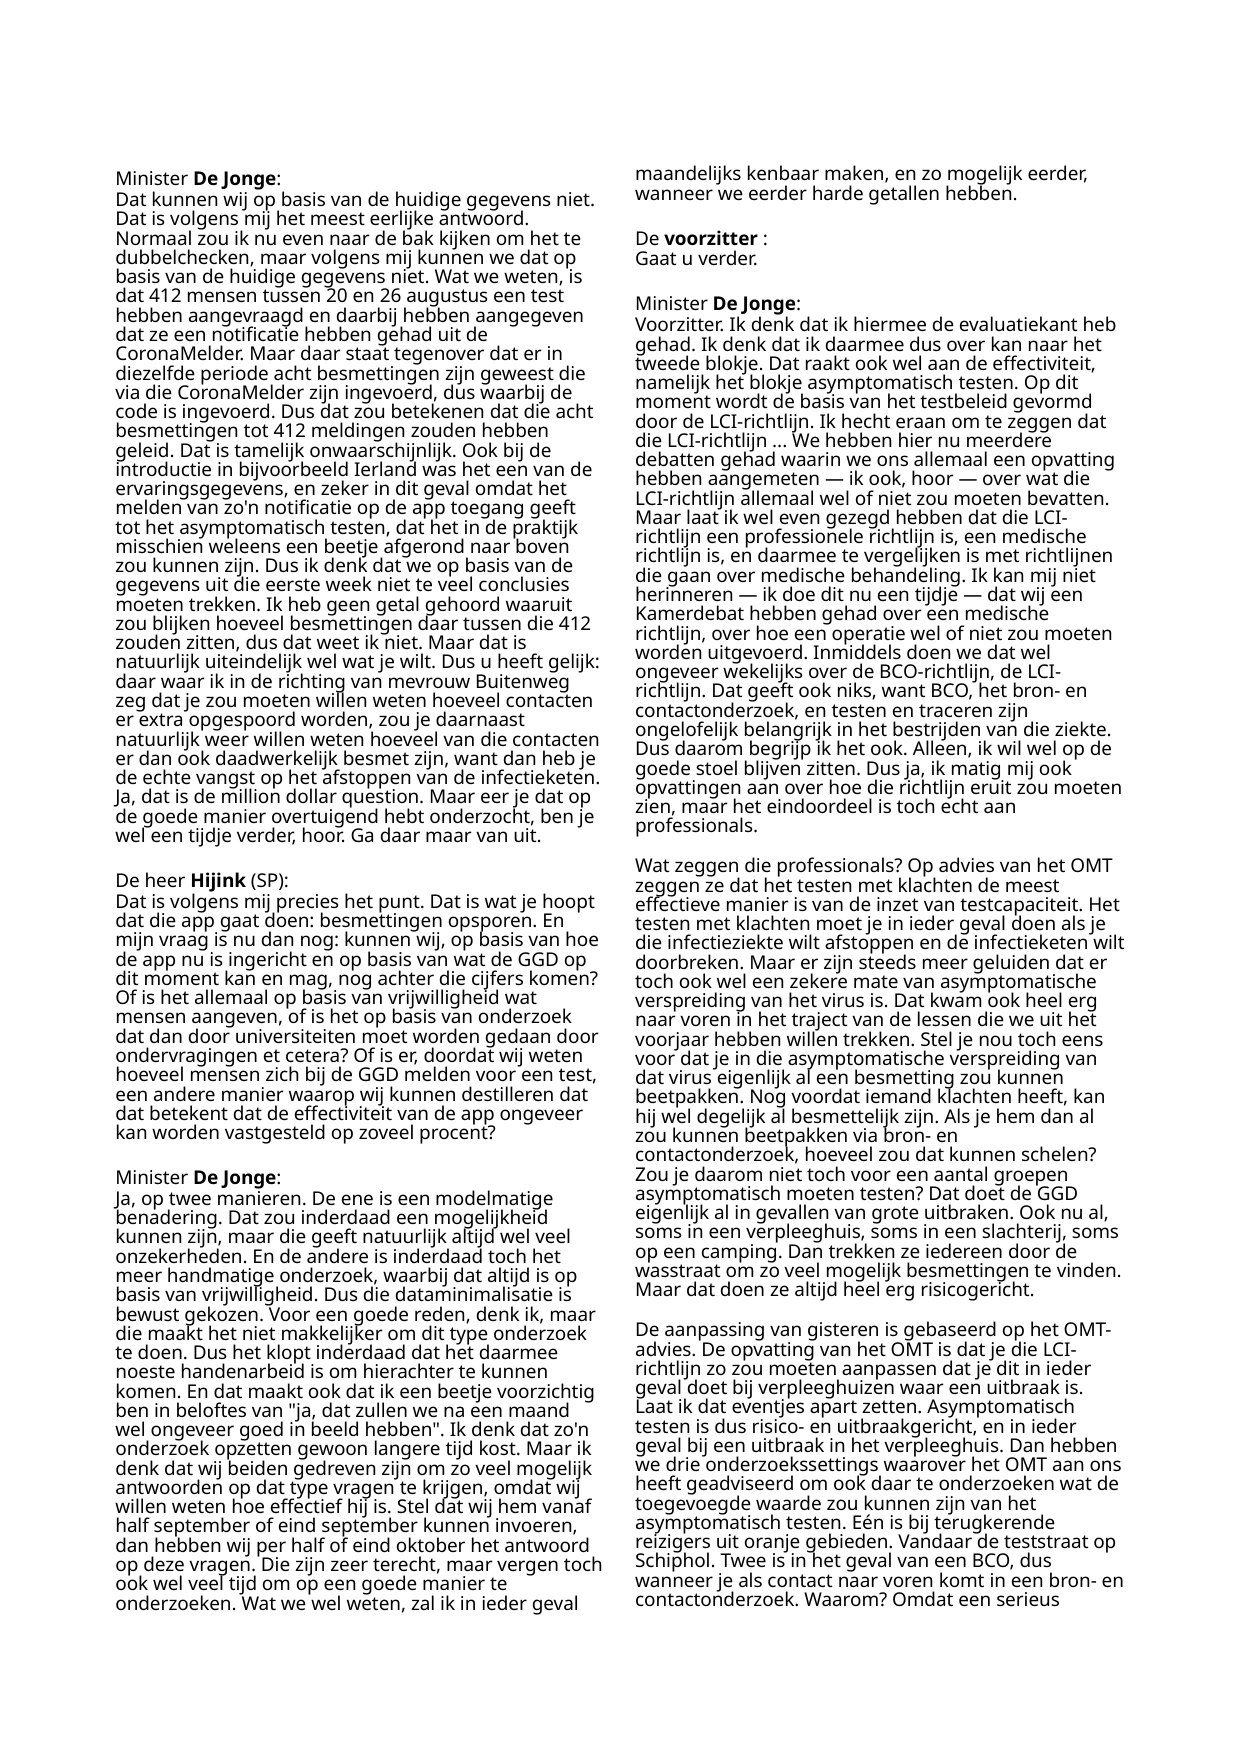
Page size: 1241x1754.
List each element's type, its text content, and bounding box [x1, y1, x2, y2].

text Dat kunnen wij op basis van de huidige gegevens niet. Dat is volgens mij het meest eerlijke antwoord. Normaal zou ik nu even naar de bak kijken om het te dubbelchecken, maar volgens mij kunnen we dat op basis van de huidige gegevens niet. Wat we weten, is dat 412 mensen tussen 20 en 26 augustus een test hebben aangevraagd en daarbij hebben aangegeven dat ze een notificatie hebben gehad uit de CoronaMelder. Maar daar staat tegenover dat er in diezelfde periode acht besmettingen zijn geweest die via die CoronaMelder zijn ingevoerd, dus waarbij de code is ingevoerd. Dus dat zou betekenen dat die acht besmettingen tot 412 meldingen zouden hebben geleid. Dat is tamelijk onwaarschijnlijk. Ook bij de introductie in bijvoorbeeld Ierland was het een van de ervaringsgegevens, en zeker in dit geval omdat het melden van zo'n notificatie op de app toegang geeft tot het asymptomatisch testen, dat het in de praktijk misschien weleens een beetje afgerond naar boven zou kunnen zijn. Dus ik denk dat we op basis van de gegevens uit die eerste week niet te veel conclusies moeten trekken. Ik heb geen getal gehoord waaruit zou blijken hoeveel besmettingen daar tussen die 412 zouden zitten, dus dat weet ik niet. Maar dat is natuurlijk uiteindelijk wel wat je wilt. Dus u heeft gelijk: daar waar ik in de richting van mevrouw Buitenweg zeg dat je zou moeten willen weten hoeveel contacten er extra opgespoord worden, zou je daarnaast natuurlijk weer willen weten hoeveel van die contacten er dan ook daadwerkelijk besmet zijn, want dan heb je de echte vangst op het afstoppen van de infectieketen. Ja, dat is de million dollar question. Maar eer je dat op de goede manier overtuigend hebt onderzocht, ben je wel een tijdje verder, hoor. Ga daar maar van uit. [115, 191, 605, 846]
text Wat zeggen die professionals? Op advies van het OMT zeggen ze dat het testen met klachten de meest effectieve manier is van de inzet van testcapaciteit. Het testen met klachten moet je in ieder geval doen als je die infectieziekte wilt afstoppen en de infectieketen wilt doorbreken. Maar er zijn steeds meer geluiden dat er toch ook wel een zekere mate van asymptomatische verspreiding van het virus is. Dat kwam ook heel erg naar voren in het traject van de lessen die we uit het voorjaar hebben willen trekken. Stel je nou toch eens voor dat je in die asymptomatische verspreiding van dat virus eigenlijk al een besmetting zou kunnen beetpakken. Nog voordat iemand klachten heeft, kan hij wel degelijk al besmettelijk zijn. Als je hem dan al zou kunnen beetpakken via bron- en contactonderzoek, hoeveel zou dat kunnen schelen? Zou je daarom niet toch voor een aantal groepen asymptomatisch moeten testen? Dat doet de GGD eigenlijk al in gevallen van grote uitbraken. Ook nu al, soms in een verpleeghuis, soms in een slachterij, soms op een camping. Dan trekken ze iedereen door de wasstraat om zo veel mogelijk besmettingen te vinden. Maar dat doen ze altijd heel erg risicogericht. [635, 857, 1125, 1301]
text De aanpassing van gisteren is gebaseerd op het OMT-advies. De opvatting van het OMT is dat je die LCI-richtlijn zo zou moeten aanpassen dat je dit in ieder geval doet bij verpleeghuizen waar een uitbraak is. Laat ik dat eventjes apart zetten. Asymptomatisch testen is dus risico- en uitbraakgericht, en in ieder geval bij een uitbraak in het verpleeghuis. Dan hebben we drie onderzoekssettings waarover het OMT aan ons heeft geadviseerd om ook daar te onderzoeken wat de toegevoegde waarde zou kunnen zijn van het asymptomatisch testen. Eén is bij terugkerende reizigers uit oranje gebieden. Vandaar de teststraat op Schiphol. Twee is in het geval van een BCO, dus wanneer je als contact naar voren komt in een bron- en contactonderzoek. Waarom? Omdat een serieus [635, 1321, 1125, 1610]
text De heer Hijink (SP): [115, 867, 605, 893]
text Minister De Jonge: [115, 1164, 605, 1190]
text Voorzitter. Ik denk dat ik hiermee de evaluatiekant heb gehad. Ik denk dat ik daarmee dus over kan naar het tweede blokje. Dat raakt ook wel aan de effectiviteit, namelijk het blokje asymptomatisch testen. Op dit moment wordt de basis van het testbeleid gevormd door de LCI-richtlijn. Ik hecht eraan om te zeggen dat die LCI-richtlijn ... We hebben hier nu meerdere debatten gehad waarin we ons allemaal een opvatting hebben aangemeten — ik ook, hoor — over wat die LCI-richtlijn allemaal wel of niet zou moeten bevatten. Maar laat ik wel even gezegd hebben dat die LCI-richtlijn een professionele richtlijn is, een medische richtlijn is, en daarmee te vergelijken is met richtlijnen die gaan over medische behandeling. Ik kan mij niet herinneren — ik doe dit nu een tijdje — dat wij een Kamerdebat hebben gehad over een medische richtlijn, over hoe een operatie wel of niet zou moeten worden uitgevoerd. Inmiddels doen we dat wel ongeveer wekelijks over de BCO-richtlijn, de LCI-richtlijn. Dat geeft ook niks, want BCO, het bron- en contactonderzoek, en testen en traceren zijn ongelofelijk belangrijk in het bestrijden van die ziekte. Dus daarom begrijp ik het ook. Alleen, ik wil wel op de goede stoel blijven zitten. Dus ja, ik matig mij ook opvattingen aan over hoe die richtlijn eruit zou moeten zien, maar het eindoordeel is toch echt aan professionals. [635, 316, 1125, 837]
text maandelijks kenbaar maken, en zo mogelijk eerder, wanneer we eerder harde getallen hebben. [635, 165, 1125, 204]
text Minister De Jonge: [115, 165, 605, 191]
text Ja, op twee manieren. De ene is een modelmatige benadering. Dat zou inderdaad een mogelijkheid kunnen zijn, maar die geeft natuurlijk altijd wel veel onzekerheden. En de andere is inderdaad toch het meer handmatige onderzoek, waarbij dat altijd is op basis van vrijwilligheid. Dus die dataminimalisatie is bewust gekozen. Voor een goede reden, denk ik, maar die maakt het niet makkelijker om dit type onderzoek te doen. Dus het klopt inderdaad dat het daarmee noeste handenarbeid is om hierachter te kunnen komen. En dat maakt ook dat ik een beetje voorzichtig ben in beloftes van "ja, dat zullen we na een maand wel ongeveer goed in beeld hebben". Ik denk dat zo'n onderzoek opzetten gewoon langere tijd kost. Maar ik denk dat wij beiden gedreven zijn om zo veel mogelijk antwoorden op dat type vragen te krijgen, omdat wij willen weten hoe effectief hij is. Stel dat wij hem vanaf half september of eind september kunnen invoeren, dan hebben wij per half of eind oktober het antwoord op deze vragen. Die zijn zeer terecht, maar vergen toch ook wel veel tijd om op een goede manier te onderzoeken. Wat we wel weten, zal ik in ieder geval [115, 1190, 605, 1614]
text Minister De Jonge: [635, 291, 1125, 316]
text De voorzitter : [635, 225, 1125, 250]
text Gaat u verder. [635, 250, 1125, 270]
text Dat is volgens mij precies het punt. Dat is wat je hoopt dat die app gaat doen: besmettingen opsporen. En mijn vraag is nu dan nog: kunnen wij, op basis van hoe de app nu is ingericht en op basis van wat de GGD op dit moment kan en mag, nog achter die cijfers komen? Of is het allemaal op basis van vrijwilligheid wat mensen aangeven, of is het op basis van onderzoek dat dan door universiteiten moet worden gedaan door ondervragingen et cetera? Of is er, doordat wij weten hoeveel mensen zich bij de GGD melden voor een test, een andere manier waarop wij kunnen destilleren dat dat betekent dat de effectiviteit van de app ongeveer kan worden vastgesteld op zoveel procent? [115, 893, 605, 1143]
